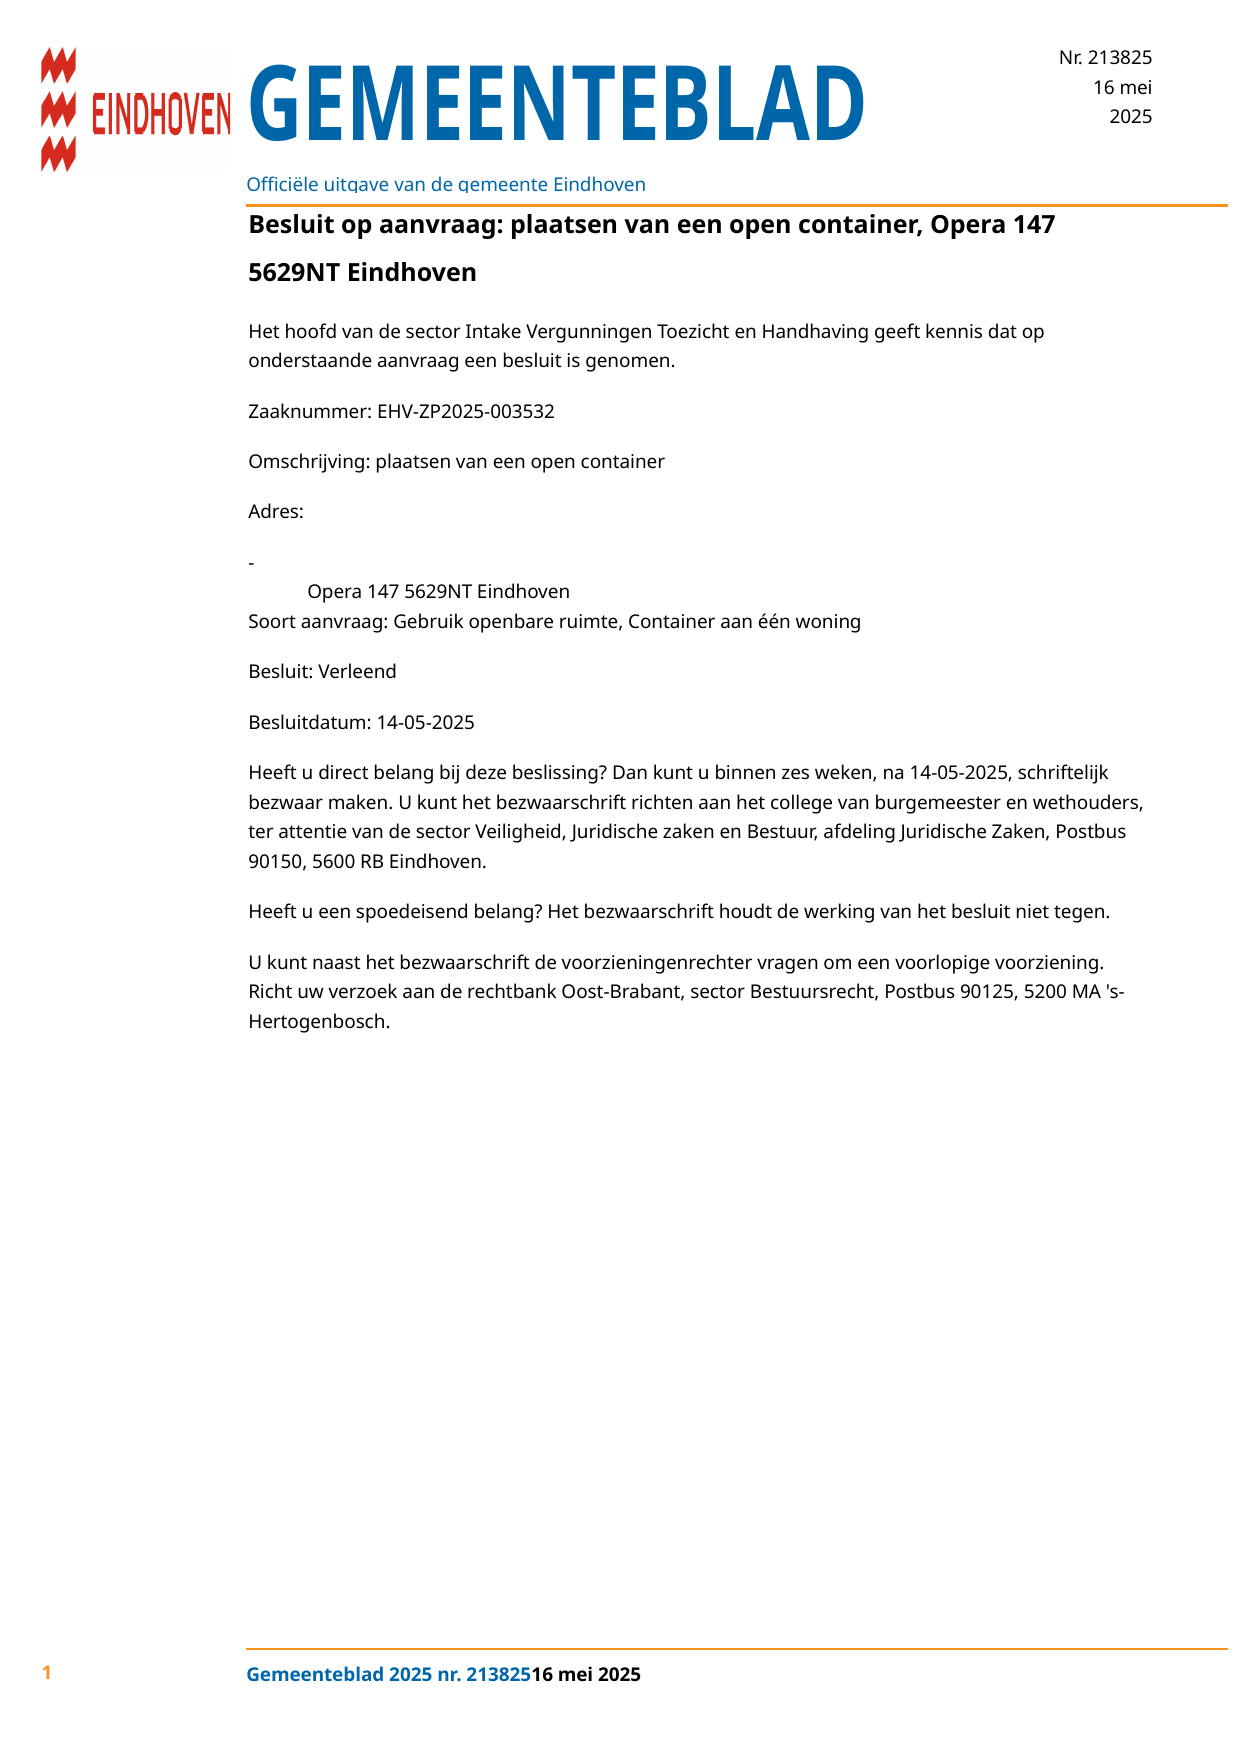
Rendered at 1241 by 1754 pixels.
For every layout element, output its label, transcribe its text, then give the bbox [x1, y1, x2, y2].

text Het hoofd van de sector Intake Vergunningen Toezicht en Handhaving geeft kennis dat op onderstaande aanvraag een besluit is genomen. [248, 318, 1152, 373]
text Soort aanvraag: Gebruik openbare ruimte, Container aan één woning [248, 608, 1152, 634]
text Zaaknummer: EHV-ZP2025-003532 [248, 398, 1152, 424]
list Opera 147 5629NT Eindhoven [248, 579, 1152, 604]
text Adres: [248, 499, 1152, 524]
text Besluit: Verleend [248, 659, 1152, 684]
text U kunt naast het bezwaarschrift de voorzieningenrechter vragen om een voorlopige voorziening. Richt uw verzoek aan de rechtbank Oost-Brabant, sector Bestuursrecht, Postbus 90125, 5200 MA 's-Hertogenbosch. [248, 949, 1152, 1034]
picture [41, 47, 231, 172]
text Heeft u direct belang bij deze beslissing? Dan kunt u binnen zes weken, na 14-05-2025, schriftelijk bezwaar maken. U kunt het bezwaarschrift richten aan het college van burgemeester en wethouders, ter attentie van de sector Veiligheid, Juridische zaken en Bestuur, afdeling Juridische Zaken, Postbus 90150, 5600 RB Eindhoven. [248, 759, 1152, 874]
text Besluit op aanvraag: plaatsen van een open container, Opera 147 5629NT Eindhoven [248, 207, 1152, 288]
text Omschrijving: plaatsen van een open container [248, 448, 1152, 474]
text Besluitdatum: 14-05-2025 [248, 709, 1152, 735]
text Heeft u een spoedeisend belang? Het bezwaarschrift houdt de werking van het besluit niet tegen. [248, 899, 1152, 924]
